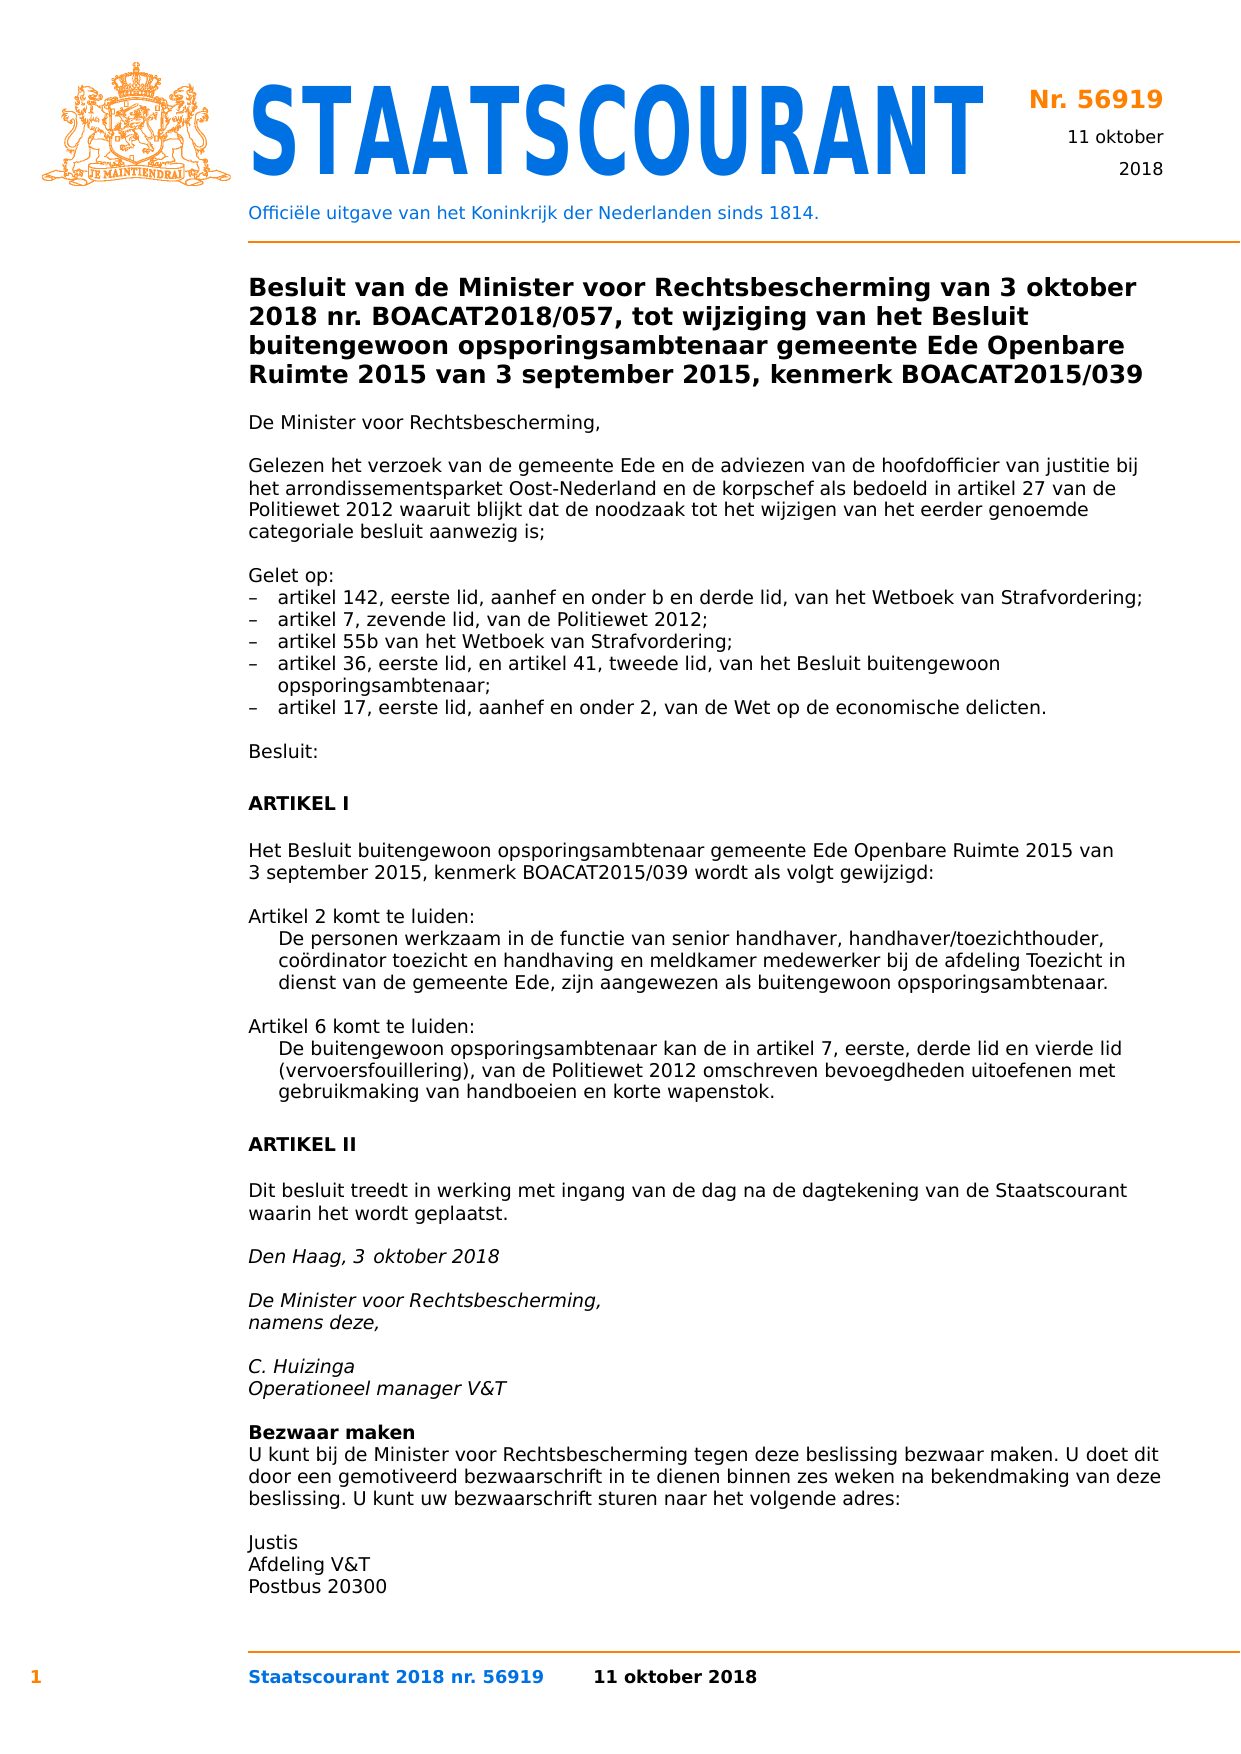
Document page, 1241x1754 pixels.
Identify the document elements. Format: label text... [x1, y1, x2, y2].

text Postbus 20300 [248, 1576, 1163, 1598]
text Artikel 2 komt te luiden: [248, 906, 1163, 928]
text Justis [248, 1532, 1163, 1554]
text – artikel 55b van het Wetboek van Strafvordering; [248, 631, 1163, 653]
text De Minister voor Rechtsbescherming, namens deze, C. Huizinga Operationeel manager V&T [248, 1290, 1163, 1400]
text – artikel 7, zevende lid, van de Politiewet 2012; [248, 609, 1163, 631]
text De Minister voor Rechtsbescherming, [248, 412, 1163, 433]
text – artikel 36, eerste lid, en artikel 41, tweede lid, van het Besluit buitengewoon opsporingsambtenaar; [248, 653, 1163, 697]
subtitle ARTIKEL I [248, 793, 1163, 815]
text Het Besluit buitengewoon opsporingsambtenaar gemeente Ede Openbare Ruimte 2015 van 3 september 2015, kenmerk BOACAT2015/039 wordt als volgt gewijzigd: [248, 840, 1163, 884]
text Dit besluit treedt in werking met ingang van de dag na de dagtekening van de Staatscourant waarin het wordt geplaatst. [248, 1180, 1163, 1224]
text – artikel 17, eerste lid, aanhef en onder 2, van de Wet op de economische delicten. [248, 697, 1163, 719]
table_header [25, 62, 248, 241]
text Afdeling V&T [248, 1554, 1163, 1576]
text De buitengewoon opsporingsambtenaar kan de in artikel 7, eerste, derde lid en vierde lid (vervoersfouillering), van de Politiewet 2012 omschreven bevoegdheden uitoefenen met gebruikmaking van handboeien en korte wapenstok. [278, 1037, 1163, 1103]
text Artikel 6 komt te luiden: [248, 1016, 1163, 1037]
table_cell 2018 [998, 153, 1240, 203]
subtitle ARTIKEL II [248, 1133, 1163, 1155]
text De personen werkzaam in de functie van senior handhaver, handhaver/toezichthouder, coördinator toezicht en handhaving en meldkamer medewerker bij de afdeling Toezicht in dienst van de gemeente Ede, zijn aangewezen als buitengewoon opsporingsambtenaar. [278, 928, 1163, 994]
text Bezwaar maken [248, 1422, 1163, 1444]
text Gelezen het verzoek van de gemeente Ede en de adviezen van de hoofdofficier van justitie bij het arrondissementsparket Oost-Nederland en de korpschef als bedoeld in artikel 27 van de Politiewet 2012 waaruit blijkt dat de noodzaak tot het wijzigen van het eerder genoemde categoriale besluit aanwezig is; [248, 455, 1163, 543]
subtitle Besluit van de Minister voor Rechtsbescherming van 3 oktober 2018 nr. BOACAT2018/057, tot wijziging van het Besluit buitengewoon opsporingsambtenaar gemeente Ede Openbare Ruimte 2015 van 3 september 2015, kenmerk BOACAT2015/039 [248, 273, 1163, 390]
table_cell Officiële uitgave van het Koninkrijk der Nederlanden sinds 1814. [248, 203, 1240, 241]
table_header STAATSCOURANT [248, 62, 998, 203]
text Besluit: [248, 741, 1163, 763]
text U kunt bij de Minister voor Rechtsbescherming tegen deze beslissing bezwaar maken. U doet dit door een gemotiveerd bezwaarschrift in te dienen binnen zes weken na bekendmaking van deze beslissing. U kunt uw bezwaarschrift sturen naar het volgende adres: [248, 1444, 1163, 1510]
picture [41, 62, 231, 186]
text Den Haag, 3 oktober 2018 [248, 1246, 1163, 1268]
text Gelet op: [248, 565, 1163, 587]
table_cell 11 oktober [998, 121, 1240, 153]
text – artikel 142, eerste lid, aanhef en onder b en derde lid, van het Wetboek van Strafvordering; [248, 587, 1163, 609]
table_header Nr. 56919 [998, 62, 1240, 121]
